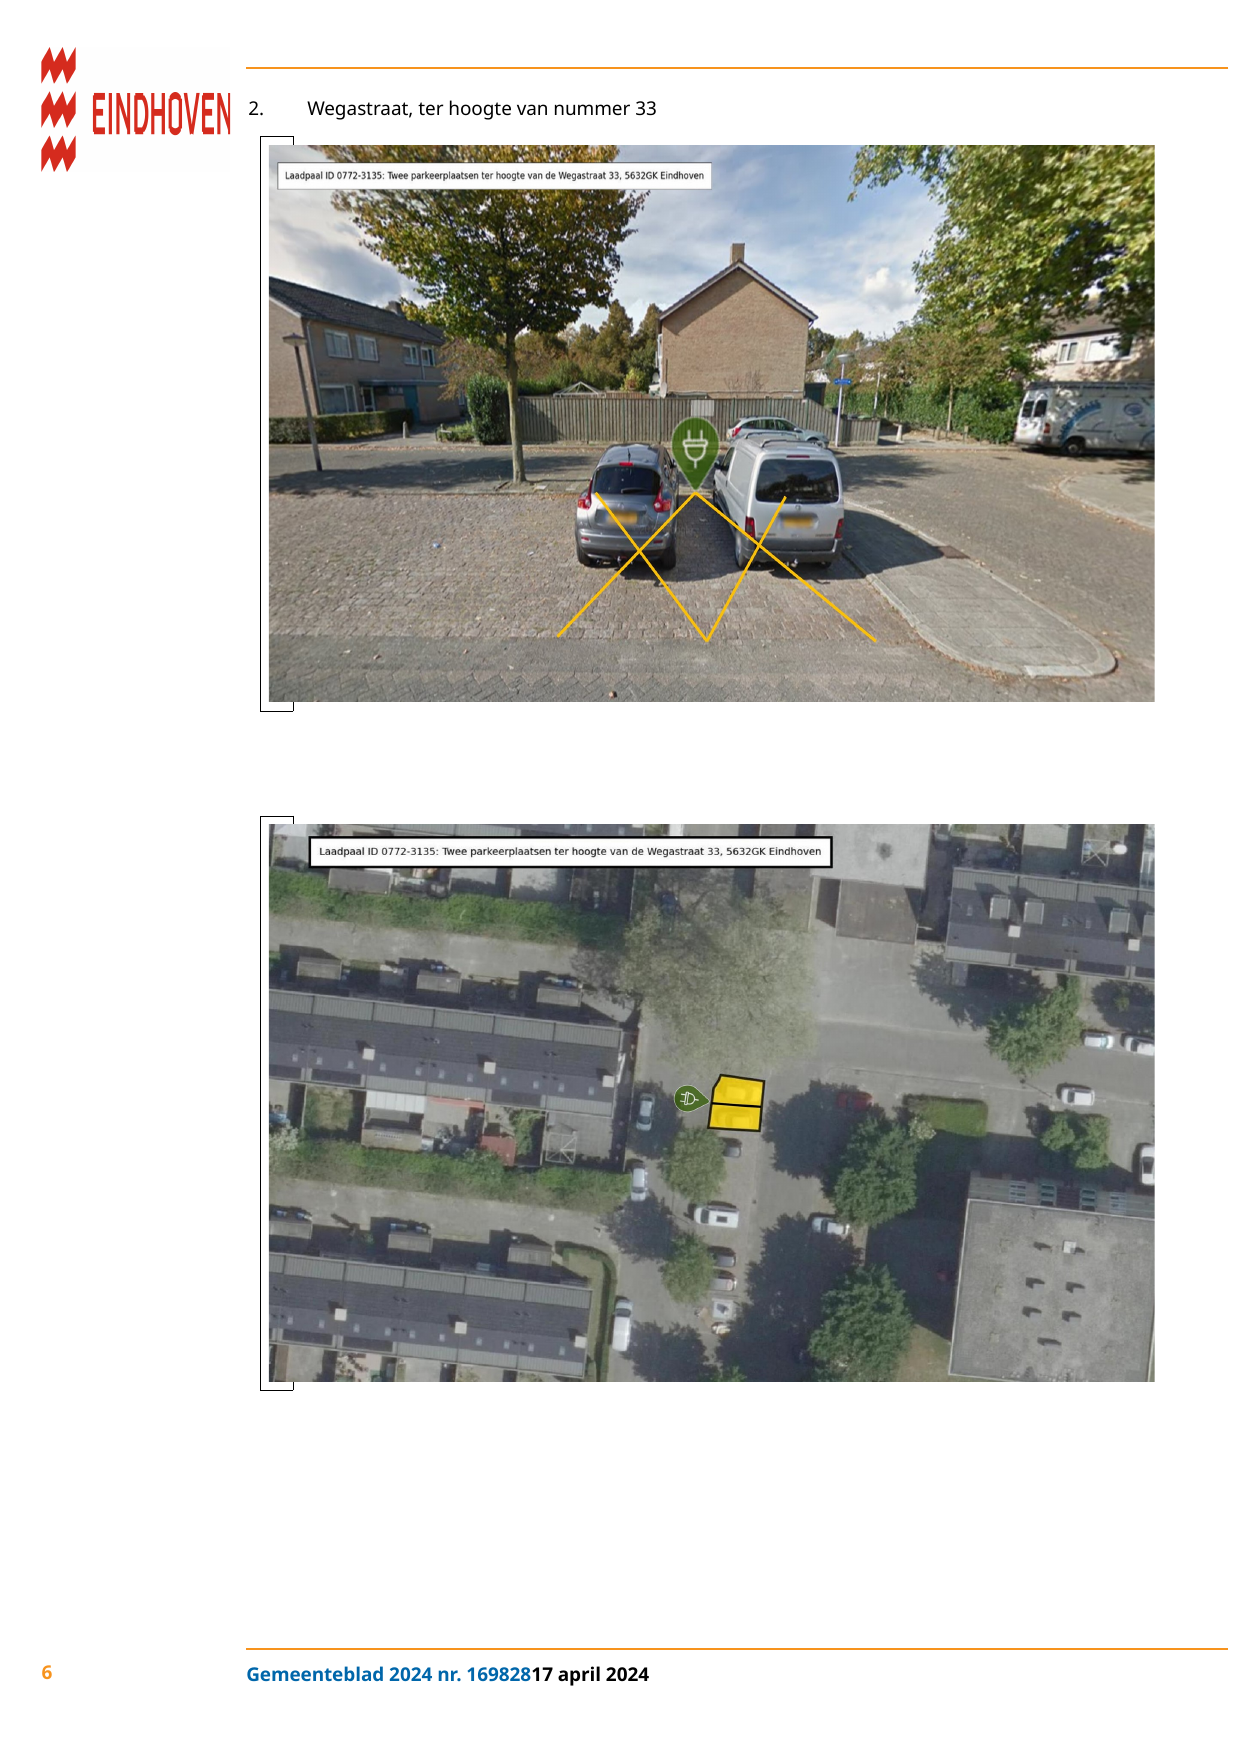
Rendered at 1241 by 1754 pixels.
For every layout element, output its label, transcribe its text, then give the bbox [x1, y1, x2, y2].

picture [41, 47, 231, 172]
picture [268, 145, 1155, 702]
picture [268, 824, 1155, 1382]
list Wegastraat, ter hoogte van nummer 33 [248, 95, 1152, 121]
